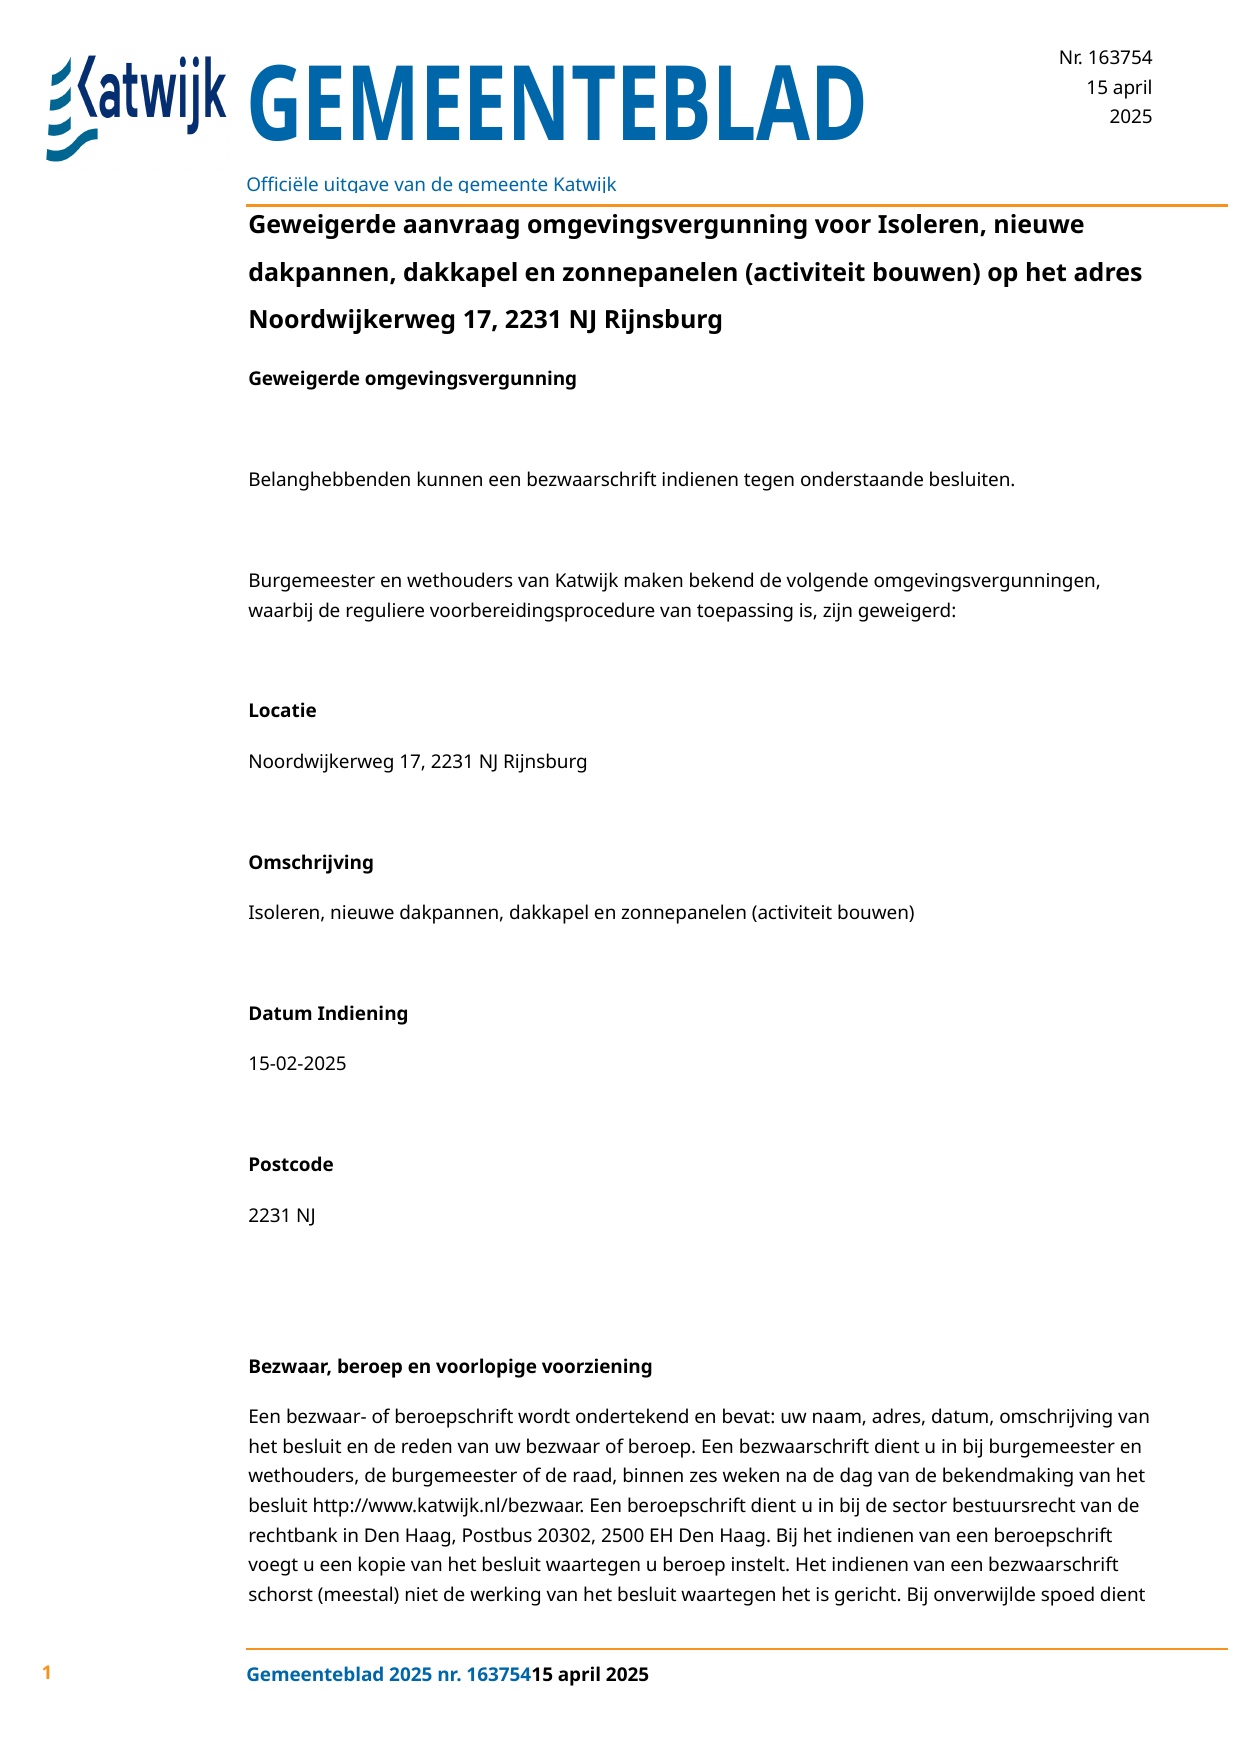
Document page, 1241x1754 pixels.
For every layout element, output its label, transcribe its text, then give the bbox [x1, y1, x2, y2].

text Bezwaar, beroep en voorlopige voorziening [248, 1353, 1152, 1379]
text Geweigerde omgevingsvergunning [248, 366, 1152, 391]
text Postcode [248, 1151, 1152, 1177]
text Belanghebbenden kunnen een bezwaarschrift indienen tegen onderstaande besluiten. [248, 466, 1152, 492]
text Isoleren, nieuwe dakpannen, dakkapel en zonnepanelen (activiteit bouwen) [248, 899, 1152, 925]
text Noordwijkerweg 17, 2231 NJ Rijnsburg [248, 748, 1152, 774]
text Een bezwaar- of beroepschrift wordt ondertekend en bevat: uw naam, adres, datum, omschrijving van het besluit en de reden van uw bezwaar of beroep. Een bezwaarschrift dient u in bij burgemeester en wethouders, de burgemeester of de raad, binnen zes weken na de dag van de bekendmaking van het besluit http://www.katwijk.nl/bezwaar. Een beroepschrift dient u in bij de sector bestuursrecht van de rechtbank in Den Haag, Postbus 20302, 2500 EH Den Haag. Bij het indienen van een beroepschrift voegt u een kopie van het besluit waartegen u beroep instelt. Het indienen van een bezwaarschrift schorst (meestal) niet de werking van het besluit waartegen het is gericht. Bij onverwijlde spoed dient [248, 1403, 1152, 1607]
text 15-02-2025 [248, 1051, 1152, 1076]
text Datum Indiening [248, 1000, 1152, 1026]
text Burgemeester en wethouders van Katwijk maken bekend de volgende omgevingsvergunningen, waarbij de reguliere voorbereidingsprocedure van toepassing is, zijn geweigerd: [248, 567, 1152, 622]
text Geweigerde aanvraag omgevingsvergunning voor Isoleren, nieuwe dakpannen, dakkapel en zonnepanelen (activiteit bouwen) op het adres Noordwijkerweg 17, 2231 NJ Rijnsburg [248, 207, 1152, 336]
text Locatie [248, 698, 1152, 723]
picture [41, 47, 231, 172]
text Omschrijving [248, 849, 1152, 874]
text 2231 NJ [248, 1202, 1152, 1227]
